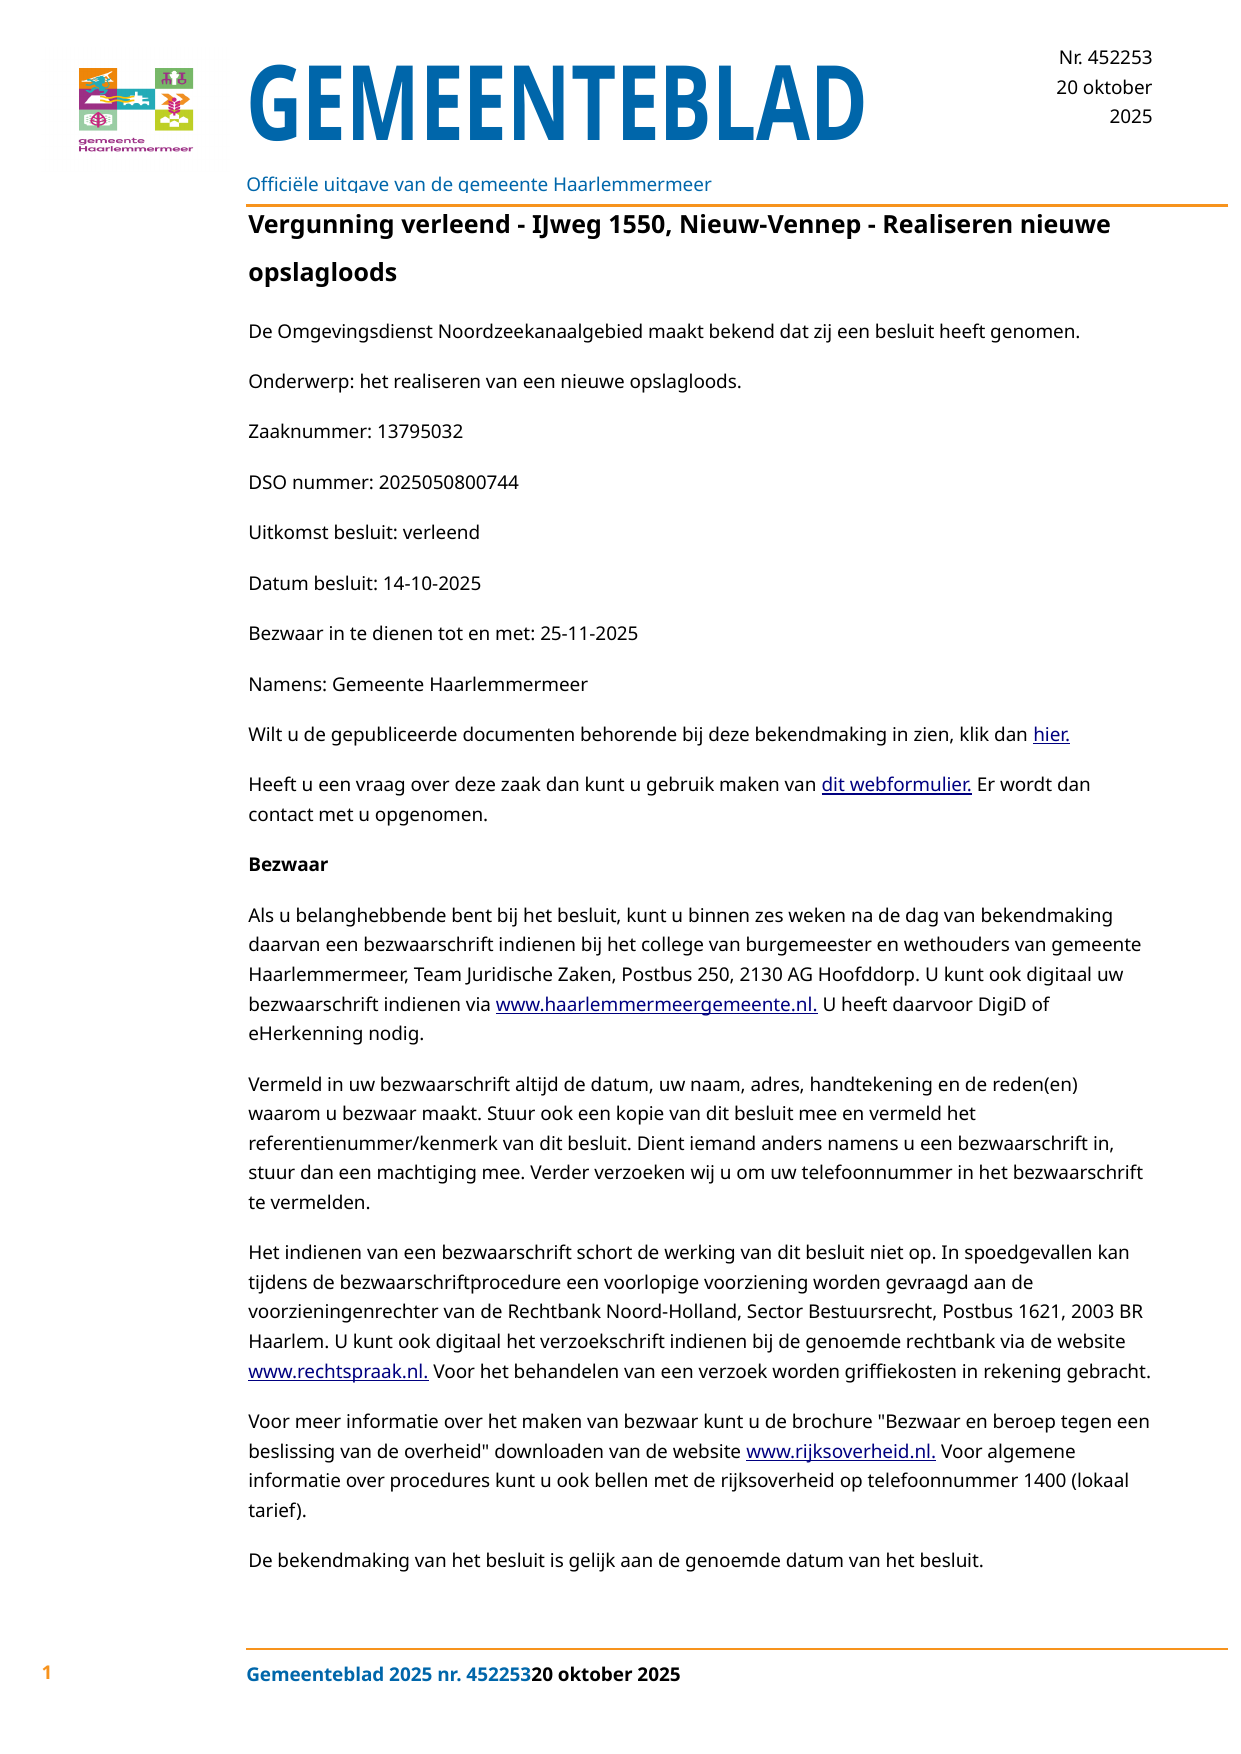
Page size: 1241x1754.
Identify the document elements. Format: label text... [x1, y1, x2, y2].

text Bezwaar in te dienen tot en met: 25-11-2025 [248, 620, 1152, 646]
text De bekendmaking van het besluit is gelijk aan de genoemde datum van het besluit. [248, 1547, 1152, 1573]
text Zaaknummer: 13795032 [248, 419, 1152, 444]
text DSO nummer: 2025050800744 [248, 469, 1152, 495]
text Vergunning verleend - IJweg 1550, Nieuw-Vennep - Realiseren nieuwe opslagloods [248, 207, 1152, 288]
text Als u belanghebbende bent bij het besluit, kunt u binnen zes weken na de dag van bekendmaking daarvan een bezwaarschrift indienen bij het college van burgemeester en wethouders van gemeente Haarlemmermeer, Team Juridische Zaken, Postbus 250, 2130 AG Hoofddorp. U kunt ook digitaal uw bezwaarschrift indienen via www.haarlemmermeergemeente.nl. U heeft daarvoor DigiD of eHerkenning nodig. [248, 902, 1152, 1046]
text Onderwerp: het realiseren van een nieuwe opslagloods. [248, 368, 1152, 394]
text Bezwaar [248, 852, 1152, 877]
text Het indienen van een bezwaarschrift schort de werking van dit besluit niet op. In spoedgevallen kan tijdens de bezwaarschriftprocedure een voorlopige voorziening worden gevraagd aan de voorzieningenrechter van de Rechtbank Noord-Holland, Sector Bestuursrecht, Postbus 1621, 2003 BR Haarlem. U kunt ook digitaal het verzoekschrift indienen bij de genoemde rechtbank via de website www.rechtspraak.nl. Voor het behandelen van een verzoek worden griffiekosten in rekening gebracht. [248, 1239, 1152, 1384]
text Vermeld in uw bezwaarschrift altijd de datum, uw naam, adres, handtekening en de reden(en) waarom u bezwaar maakt. Stuur ook een kopie van dit besluit mee en vermeld het referentienummer/kenmerk van dit besluit. Dient iemand anders namens u een bezwaarschrift in, stuur dan een machtiging mee. Verder verzoeken wij u om uw telefoonnummer in het bezwaarschrift te vermelden. [248, 1071, 1152, 1215]
text Uitkomst besluit: verleend [248, 519, 1152, 545]
text De Omgevingsdienst Noordzeekanaalgebied maakt bekend dat zij een besluit heeft genomen. [248, 318, 1152, 344]
picture [41, 47, 231, 172]
text Voor meer informatie over het maken van bezwaar kunt u de brochure "Bezwaar en beroep tegen een beslissing van de overheid" downloaden van de website www.rijksoverheid.nl. Voor algemene informatie over procedures kunt u ook bellen met de rijksoverheid op telefoonnummer 1400 (lokaal tarief). [248, 1408, 1152, 1523]
text Namens: Gemeente Haarlemmermeer [248, 671, 1152, 697]
text Datum besluit: 14-10-2025 [248, 570, 1152, 596]
text Heeft u een vraag over deze zaak dan kunt u gebruik maken van dit webformulier. Er wordt dan contact met u opgenomen. [248, 772, 1152, 827]
text Wilt u de gepubliceerde documenten behorende bij deze bekendmaking in zien, klik dan hier. [248, 721, 1152, 747]
